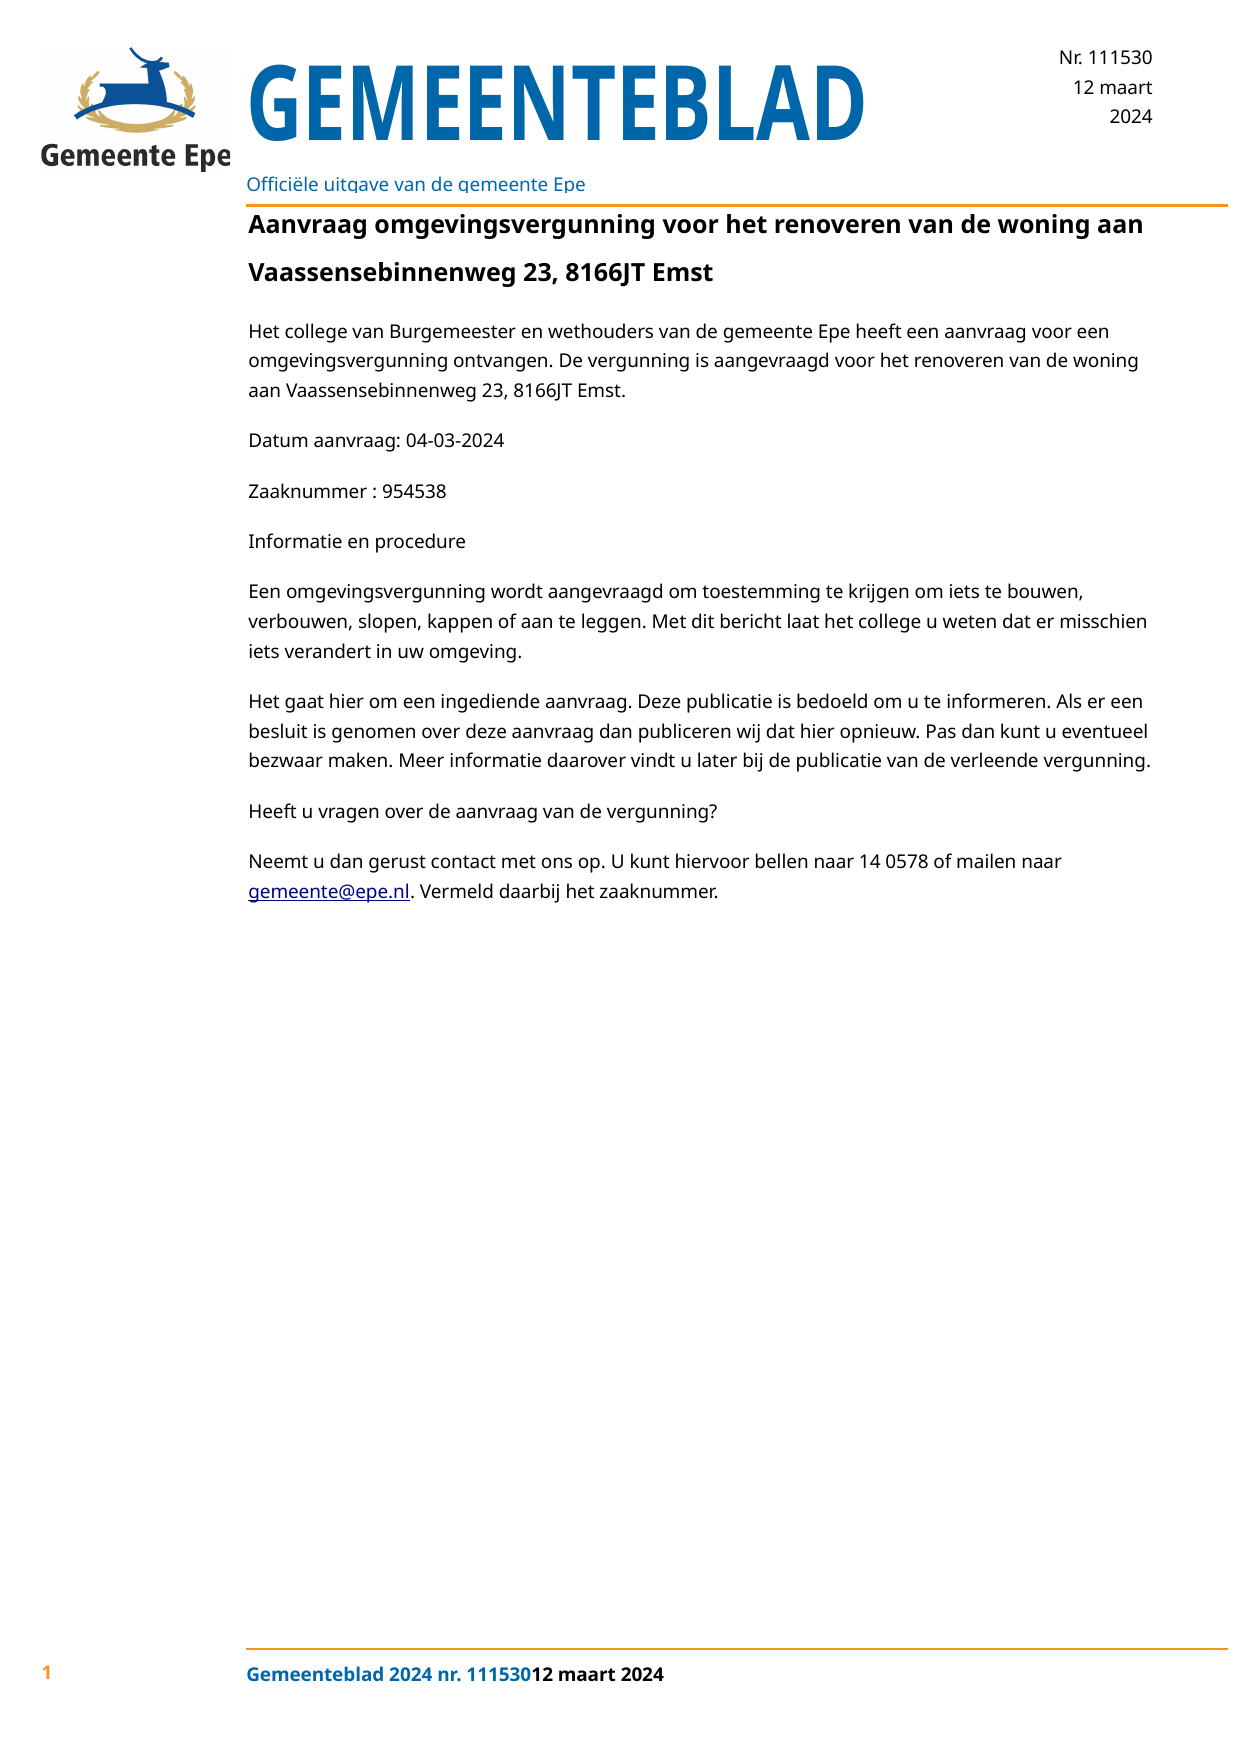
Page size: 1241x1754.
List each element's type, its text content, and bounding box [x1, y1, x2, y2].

text Informatie en procedure [248, 528, 1152, 554]
text Het gaat hier om een ingediende aanvraag. Deze publicatie is bedoeld om u te informeren. Als er een besluit is genomen over deze aanvraag dan publiceren wij dat hier opnieuw. Pas dan kunt u eventueel bezwaar maken. Meer informatie daarover vindt u later bij de publicatie van de verleende vergunning. [248, 688, 1152, 773]
text Een omgevingsvergunning wordt aangevraagd om toestemming te krijgen om iets te bouwen, verbouwen, slopen, kappen of aan te leggen. Met dit bericht laat het college u weten dat er misschien iets verandert in uw omgeving. [248, 579, 1152, 664]
text Neemt u dan gerust contact met ons op. U kunt hiervoor bellen naar 14 0578 of mailen naar gemeente@epe.nl. Vermeld daarbij het zaaknummer. [248, 848, 1152, 904]
text Het college van Burgemeester en wethouders van de gemeente Epe heeft een aanvraag voor een omgevingsvergunning ontvangen. De vergunning is aangevraagd voor het renoveren van de woning aan Vaassensebinnenweg 23, 8166JT Emst. [248, 318, 1152, 403]
text Aanvraag omgevingsvergunning voor het renoveren van de woning aan Vaassensebinnenweg 23, 8166JT Emst [248, 207, 1152, 288]
text Datum aanvraag: 04-03-2024 [248, 427, 1152, 453]
picture [41, 47, 231, 172]
text Zaaknummer : 954538 [248, 478, 1152, 504]
text Heeft u vragen over de aanvraag van de vergunning? [248, 798, 1152, 824]
